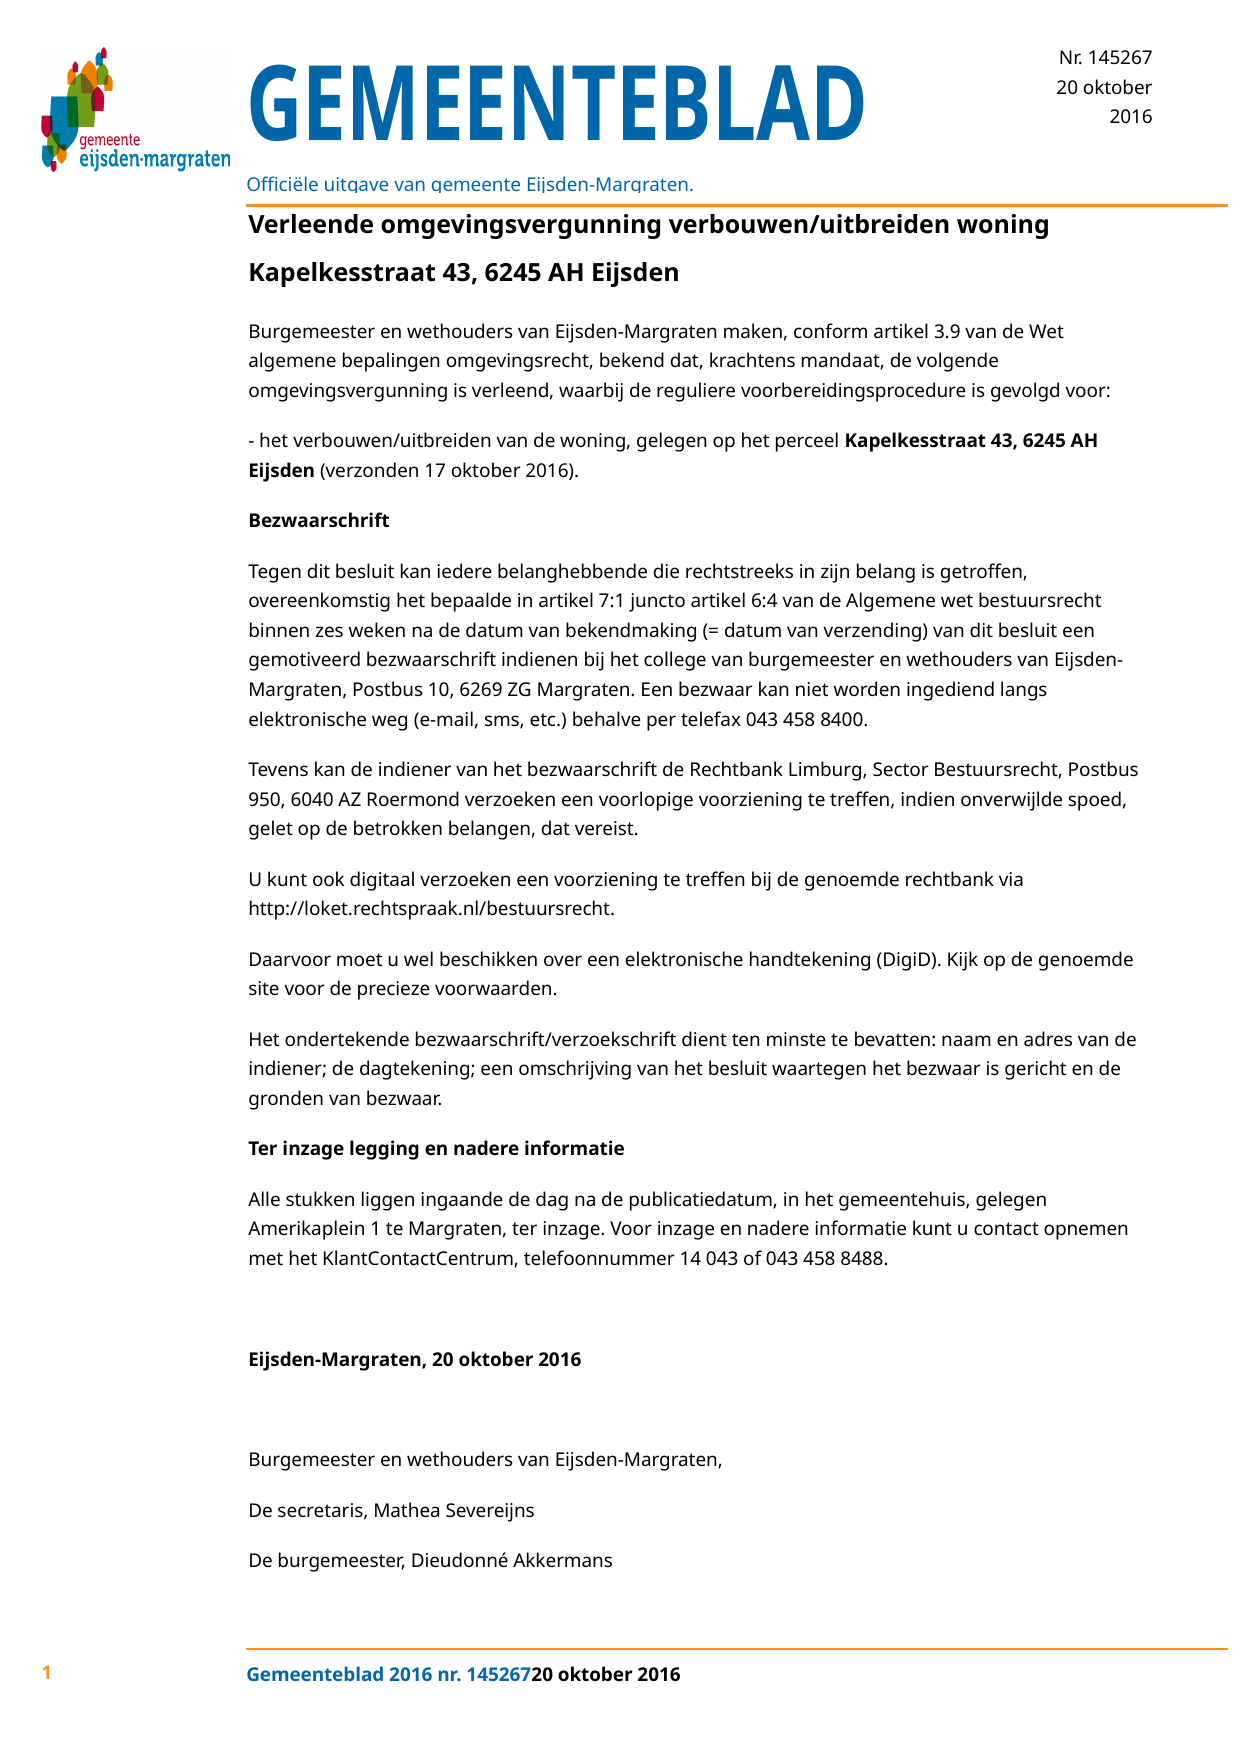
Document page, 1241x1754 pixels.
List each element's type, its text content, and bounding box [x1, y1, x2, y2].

text Daarvoor moet u wel beschikken over een elektronische handtekening (DigiD). Kijk op de genoemde site voor de precieze voorwaarden. [248, 946, 1152, 1001]
text Het ondertekende bezwaarschrift/verzoekschrift dient ten minste te bevatten: naam en adres van de indiener; de dagtekening; een omschrijving van het besluit waartegen het bezwaar is gericht en de gronden van bezwaar. [248, 1026, 1152, 1111]
text Burgemeester en wethouders van Eijsden-Margraten, [248, 1447, 1152, 1472]
picture [41, 47, 231, 172]
text U kunt ook digitaal verzoeken een voorziening te treffen bij de genoemde rechtbank via http://loket.rechtspraak.nl/bestuursrecht. [248, 866, 1152, 921]
text Bezwaarschrift [248, 507, 1152, 533]
text Verleende omgevingsvergunning verbouwen/uitbreiden woning Kapelkesstraat 43, 6245 AH Eijsden [248, 207, 1152, 288]
text Alle stukken liggen ingaande de dag na de publicatiedatum, in het gemeentehuis, gelegen Amerikaplein 1 te Margraten, ter inzage. Voor inzage en nadere informatie kunt u contact opnemen met het KlantContactCentrum, telefoonnummer 14 043 of 043 458 8488. [248, 1186, 1152, 1271]
text Tegen dit besluit kan iedere belanghebbende die rechtstreeks in zijn belang is getroffen, overeenkomstig het bepaalde in artikel 7:1 juncto artikel 6:4 van de Algemene wet bestuursrecht binnen zes weken na de datum van bekendmaking (= datum van verzending) van dit besluit een gemotiveerd bezwaarschrift indienen bij het college van burgemeester en wethouders van Eijsden-Margraten, Postbus 10, 6269 ZG Margraten. Een bezwaar kan niet worden ingediend langs elektronische weg (e-mail, sms, etc.) behalve per telefax 043 458 8400. [248, 558, 1152, 732]
text Burgemeester en wethouders van Eijsden-Margraten maken, conform artikel 3.9 van de Wet algemene bepalingen omgevingsrecht, bekend dat, krachtens mandaat, de volgende omgevingsvergunning is verleend, waarbij de reguliere voorbereidingsprocedure is gevolgd voor: [248, 318, 1152, 403]
text De secretaris, Mathea Severeijns [248, 1497, 1152, 1523]
text Tevens kan de indiener van het bezwaarschrift de Rechtbank Limburg, Sector Bestuursrecht, Postbus 950, 6040 AZ Roermond verzoeken een voorlopige voorziening te treffen, indien onverwijlde spoed, gelet op de betrokken belangen, dat vereist. [248, 756, 1152, 841]
text Ter inzage legging en nadere informatie [248, 1135, 1152, 1161]
text Eijsden-Margraten, 20 oktober 2016 [248, 1346, 1152, 1372]
text - het verbouwen/uitbreiden van de woning, gelegen op het perceel Kapelkesstraat 43, 6245 AH Eijsden (verzonden 17 oktober 2016). [248, 427, 1152, 483]
text De burgemeester, Dieudonné Akkermans [248, 1547, 1152, 1573]
